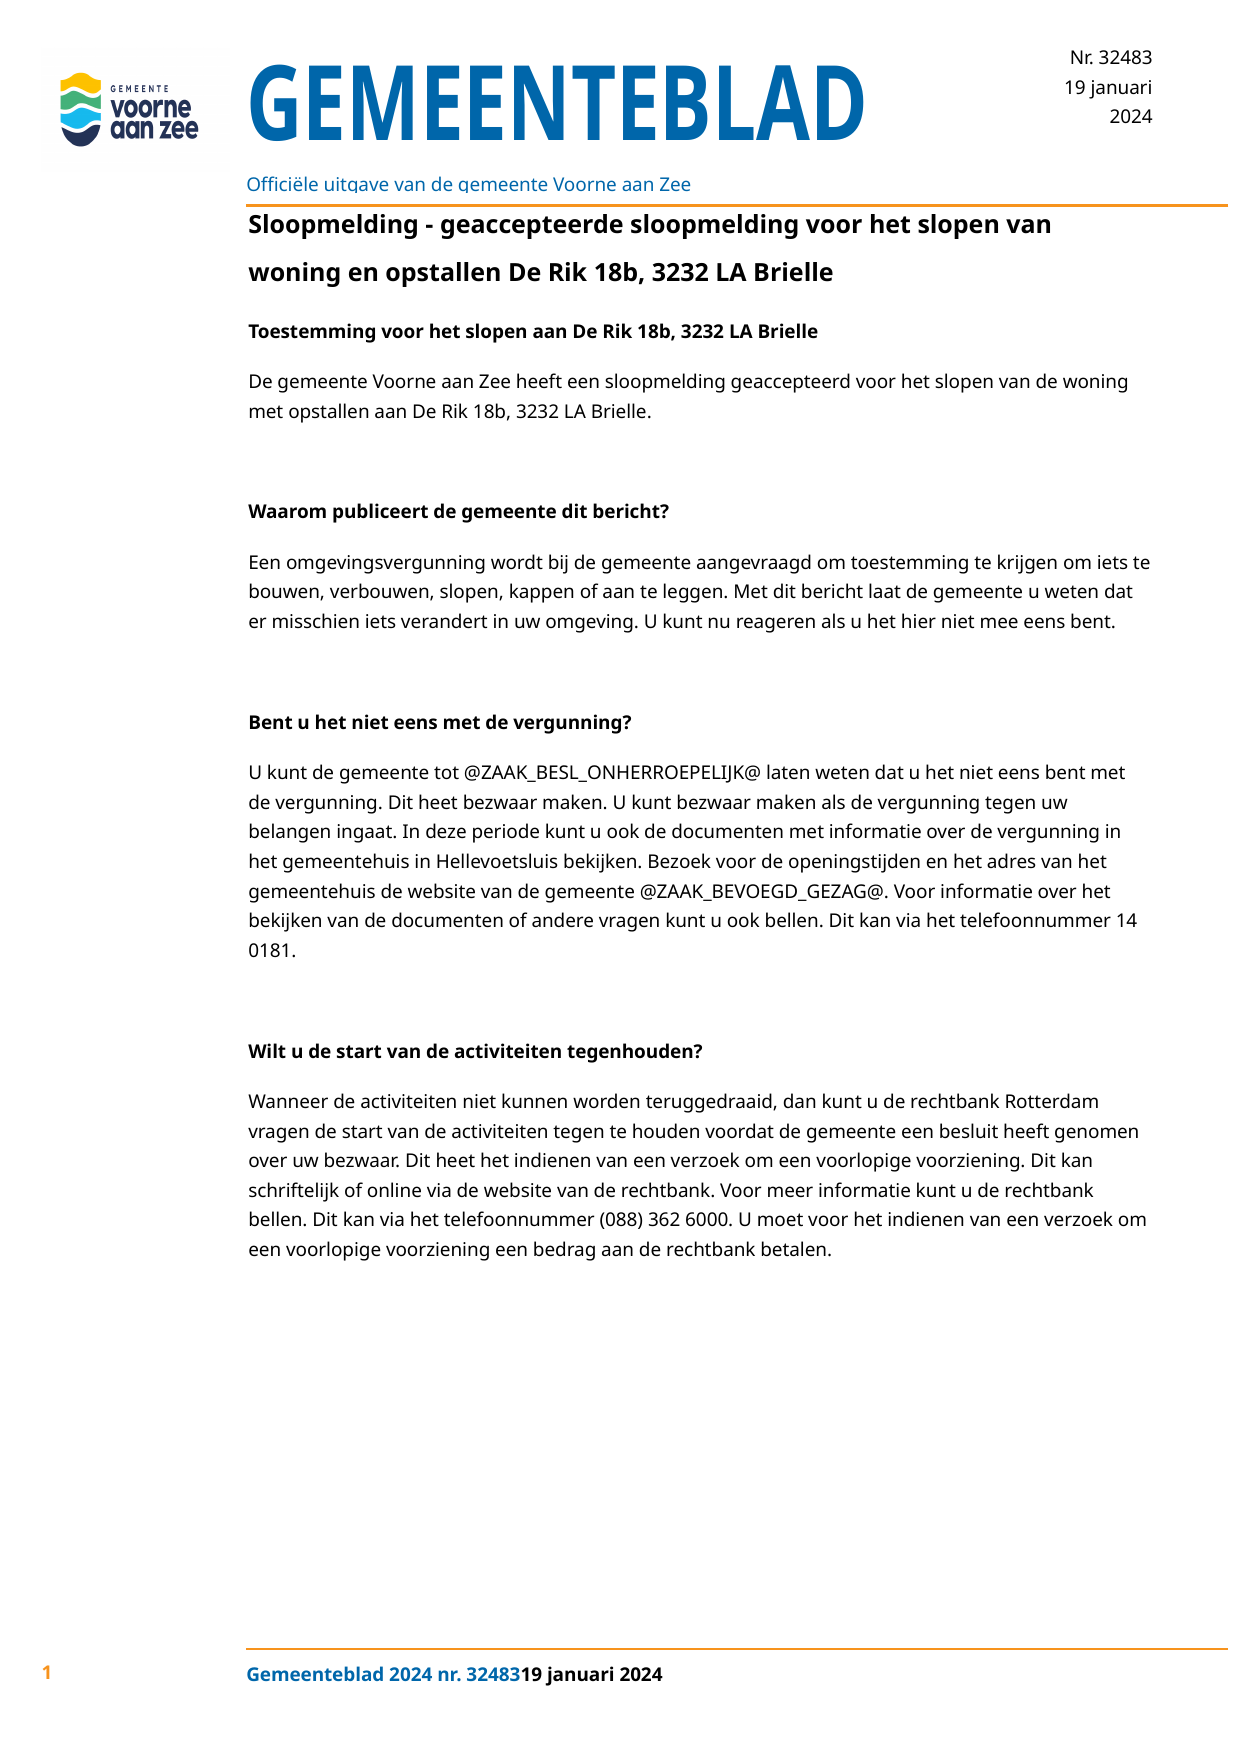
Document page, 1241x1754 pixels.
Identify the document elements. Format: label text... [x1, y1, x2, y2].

text Sloopmelding - geaccepteerde sloopmelding voor het slopen van woning en opstallen De Rik 18b, 3232 LA Brielle [248, 207, 1152, 288]
text Toestemming voor het slopen aan De Rik 18b, 3232 LA Brielle [248, 318, 1152, 344]
text Waarom publiceert de gemeente dit bericht? [248, 499, 1152, 524]
text Een omgevingsvergunning wordt bij de gemeente aangevraagd om toestemming te krijgen om iets te bouwen, verbouwen, slopen, kappen of aan te leggen. Met dit bericht laat de gemeente u weten dat er misschien iets verandert in uw omgeving. U kunt nu reageren als u het hier niet mee eens bent. [248, 549, 1152, 634]
text Wilt u de start van de activiteiten tegenhouden? [248, 1038, 1152, 1064]
text De gemeente Voorne aan Zee heeft een sloopmelding geaccepteerd voor het slopen van de woning met opstallen aan De Rik 18b, 3232 LA Brielle. [248, 368, 1152, 424]
text U kunt de gemeente tot @ZAAK_BESL_ONHERROEPELIJK@ laten weten dat u het niet eens bent met de vergunning. Dit heet bezwaar maken. U kunt bezwaar maken als de vergunning tegen uw belangen ingaat. In deze periode kunt u ook de documenten met informatie over de vergunning in het gemeentehuis in Hellevoetsluis bekijken. Bezoek voor de openingstijden en het adres van het gemeentehuis de website van de gemeente @ZAAK_BEVOEGD_GEZAG@. Voor informatie over het bekijken van de documenten of andere vragen kunt u ook bellen. Dit kan via het telefoonnummer 14 0181. [248, 759, 1152, 963]
picture [41, 47, 231, 172]
text Bent u het niet eens met de vergunning? [248, 709, 1152, 735]
text Wanneer de activiteiten niet kunnen worden teruggedraaid, dan kunt u de rechtbank Rotterdam vragen de start van de activiteiten tegen te houden voordat de gemeente een besluit heeft genomen over uw bezwaar. Dit heet het indienen van een verzoek om een voorlopige voorziening. Dit kan schriftelijk of online via de website van de rechtbank. Voor meer informatie kunt u de rechtbank bellen. Dit kan via het telefoonnummer (088) 362 6000. U moet voor het indienen van een verzoek om een voorlopige voorziening een bedrag aan de rechtbank betalen. [248, 1088, 1152, 1262]
